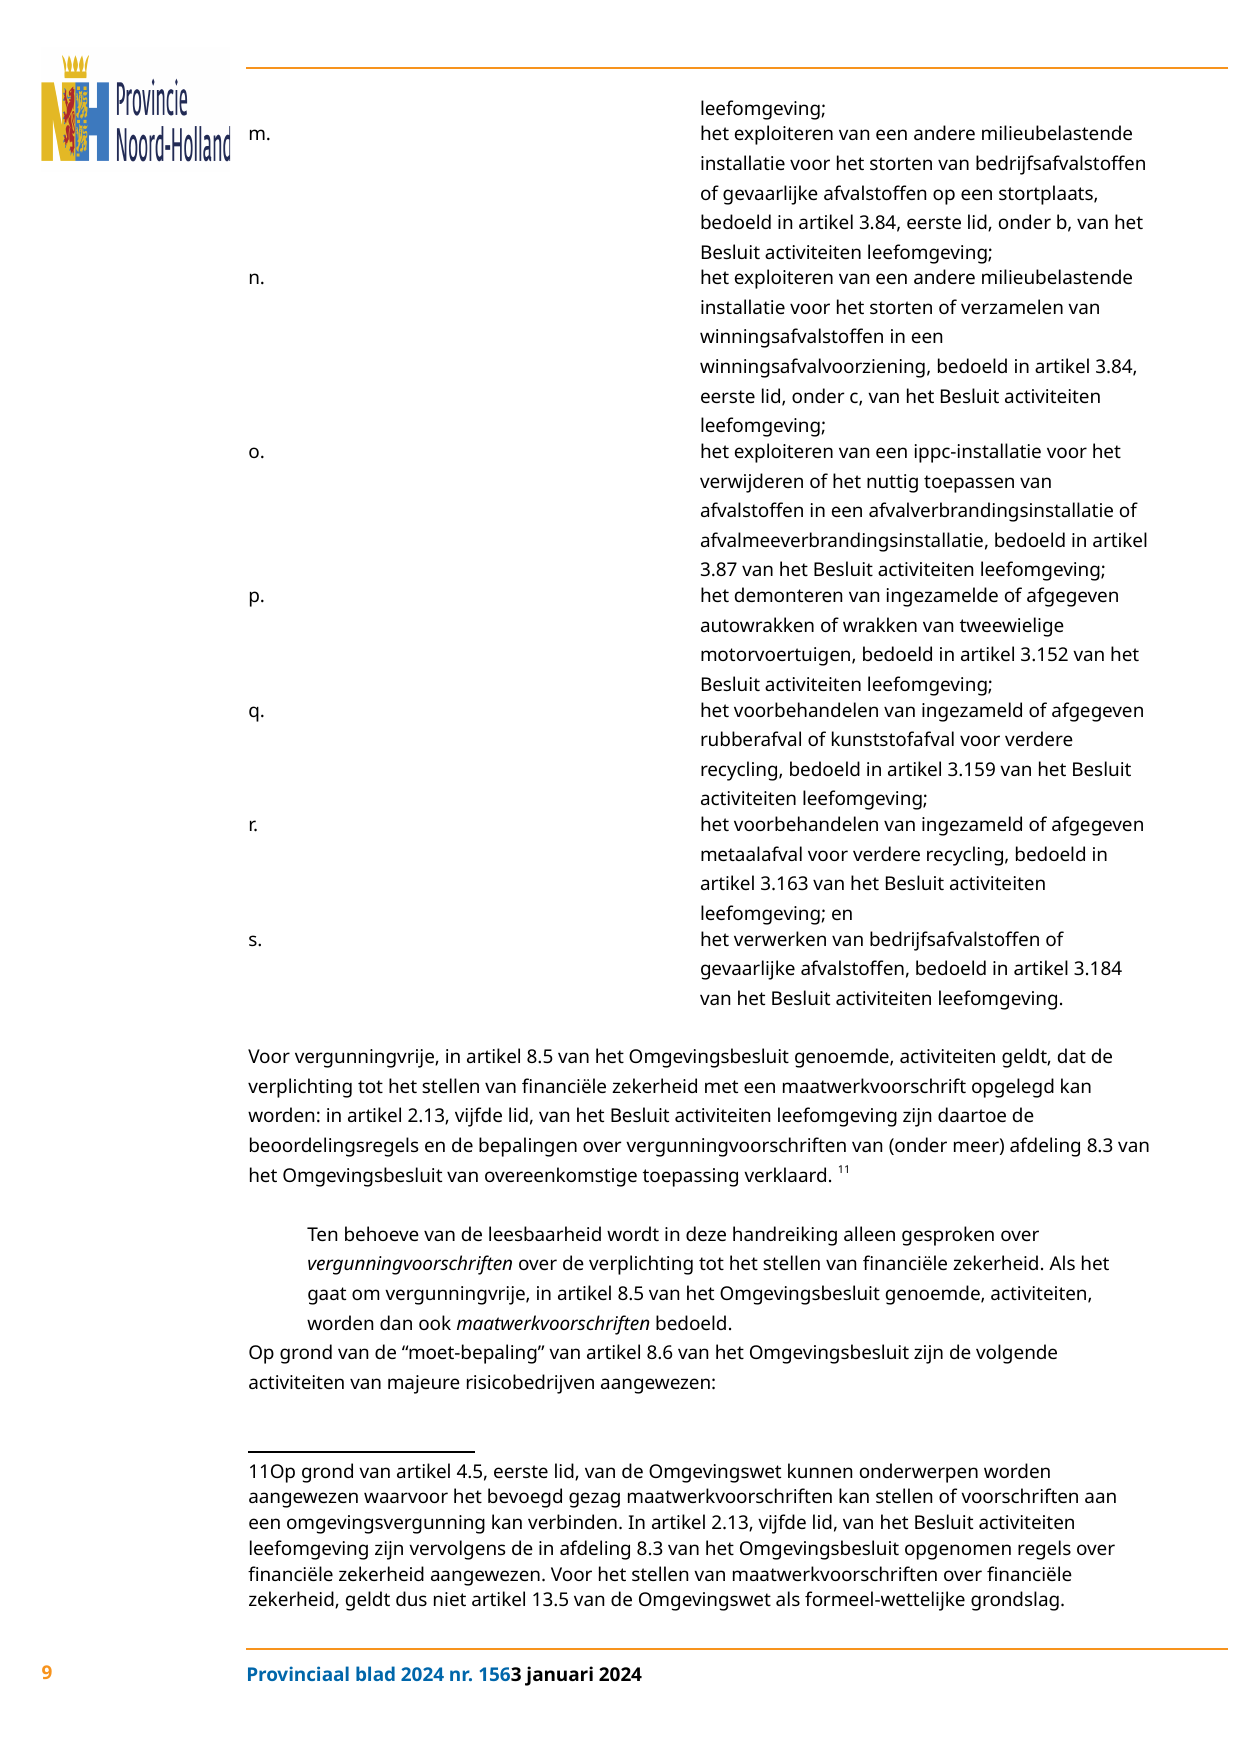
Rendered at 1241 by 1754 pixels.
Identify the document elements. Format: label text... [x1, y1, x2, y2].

table_cell het demonteren van ingezamelde of afgegeven autowrakken of wrakken van tweewielige motorvoertuigen, bedoeld in artikel 3.152 van het Besluit activiteiten leefomgeving; [700, 582, 1152, 697]
table_cell het voorbehandelen van ingezameld of afgegeven rubberafval of kunststofafval voor verdere recycling, bedoeld in artikel 3.159 van het Besluit activiteiten leefomgeving; [700, 697, 1152, 811]
table_cell m. [248, 121, 700, 264]
table_cell het verwerken van bedrijfsafvalstoffen of gevaarlijke afvalstoffen, bedoeld in artikel 3.184 van het Besluit activiteiten leefomgeving. [700, 926, 1152, 1011]
table_cell n. [248, 265, 700, 438]
table_cell het exploiteren van een ippc-installatie voor het verwijderen of het nuttig toepassen van afvalstoffen in een afvalverbrandingsinstallatie of afvalmeeverbrandingsinstallatie, bedoeld in artikel 3.87 van het Besluit activiteiten leefomgeving; [700, 438, 1152, 582]
table_cell r. [248, 811, 700, 926]
table_cell s. [248, 926, 700, 1011]
text Op grond van de “moet-bepaling” van artikel 8.6 van het Omgevingsbesluit zijn de volgende activiteiten van majeure risicobedrijven aangewezen: [248, 1339, 1152, 1394]
text Voor vergunningvrije, in artikel 8.5 van het Omgevingsbesluit genoemde, activiteiten geldt, dat de verplichting tot het stellen van financiële zekerheid met een maatwerkvoorschrift opgelegd kan worden: in artikel 2.13, vijfde lid, van het Besluit activiteiten leefomgeving zijn daartoe de beoordelingsregels en de bepalingen over vergunningvoorschriften van (onder meer) afdeling 8.3 van het Omgevingsbesluit van overeenkomstige toepassing verklaard. [248, 1043, 1152, 1187]
list Ten behoeve van de leesbaarheid wordt in deze handreiking alleen gesproken over vergunningvoorschriften over de verplichting tot het stellen van financiële zekerheid. Als het gaat om vergunningvrije, in artikel 8.5 van het Omgevingsbesluit genoemde, activiteiten, worden dan ook maatwerkvoorschriften bedoeld. [248, 1221, 1152, 1335]
picture [41, 47, 231, 172]
table_cell p. [248, 582, 700, 697]
table_cell het exploiteren van een andere milieubelastende installatie voor het storten van bedrijfsafvalstoffen of gevaarlijke afvalstoffen op een stortplaats, bedoeld in artikel 3.84, eerste lid, onder b, van het Besluit activiteiten leefomgeving; [700, 121, 1152, 264]
text Op grond van artikel 4.5, eerste lid, van de Omgevingswet kunnen onderwerpen worden aangewezen waarvoor het bevoegd gezag maatwerkvoorschriften kan stellen of voorschriften aan een omgevingsvergunning kan verbinden. In artikel 2.13, vijfde lid, van het Besluit activiteiten leefomgeving zijn vervolgens de in afdeling 8.3 van het Omgevingsbesluit opgenomen regels over financiële zekerheid aangewezen. Voor het stellen van maatwerkvoorschriften over financiële zekerheid, geldt dus niet artikel 13.5 van de Omgevingswet als formeel-wettelijke grondslag. [248, 1458, 1152, 1612]
table_cell q. [248, 697, 700, 811]
table_cell leefomgeving; [700, 95, 1152, 121]
table_cell het voorbehandelen van ingezameld of afgegeven metaalafval voor verdere recycling, bedoeld in artikel 3.163 van het Besluit activiteiten leefomgeving; en [700, 811, 1152, 926]
table_cell het exploiteren van een andere milieubelastende installatie voor het storten of verzamelen van winningsafvalstoffen in een winningsafvalvoorziening, bedoeld in artikel 3.84, eerste lid, onder c, van het Besluit activiteiten leefomgeving; [700, 265, 1152, 438]
table_cell [248, 95, 700, 121]
table_cell o. [248, 438, 700, 582]
